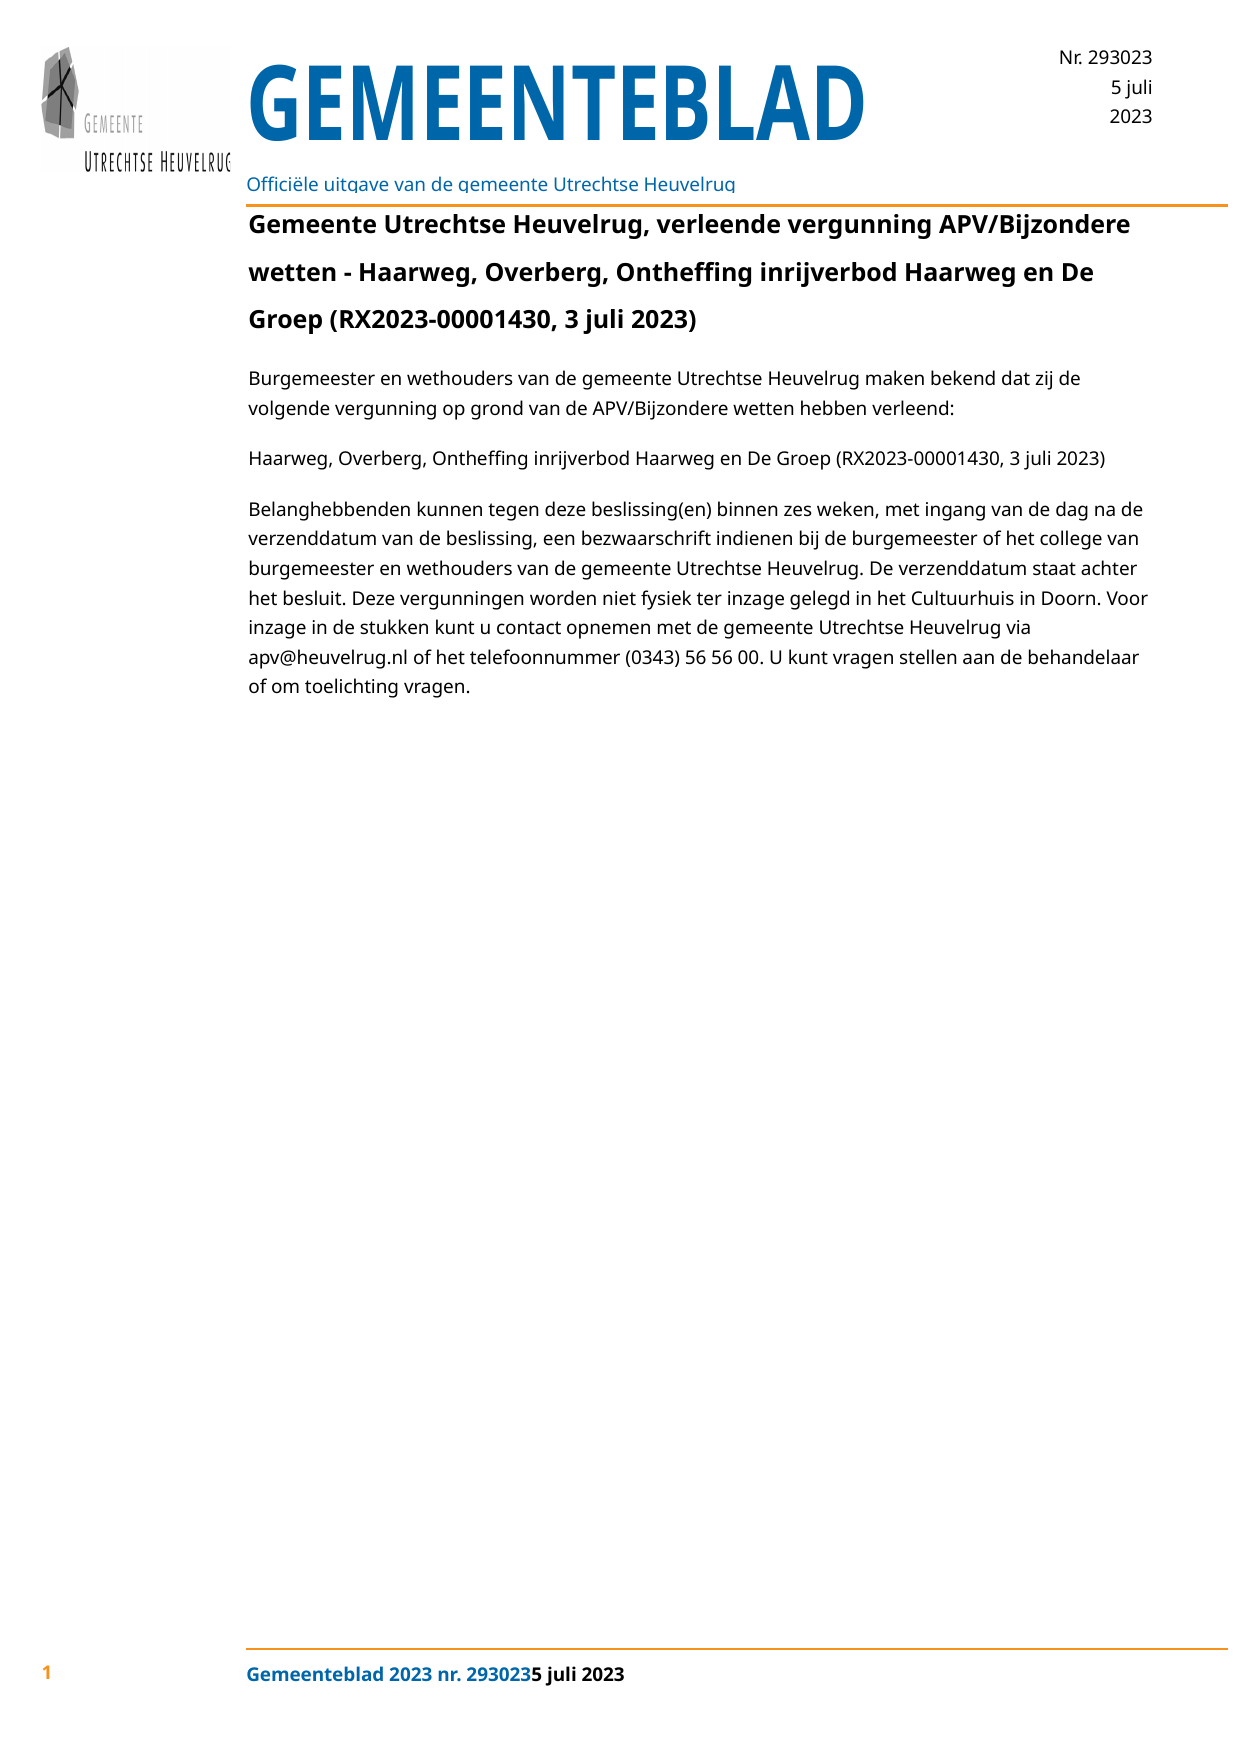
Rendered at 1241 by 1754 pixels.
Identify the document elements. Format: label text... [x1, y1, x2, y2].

text Burgemeester en wethouders van de gemeente Utrechtse Heuvelrug maken bekend dat zij de volgende vergunning op grond van de APV/Bijzondere wetten hebben verleend: [248, 366, 1152, 421]
text Haarweg, Overberg, Ontheffing inrijverbod Haarweg en De Groep (RX2023-00001430, 3 juli 2023) [248, 446, 1152, 471]
text Belanghebbenden kunnen tegen deze beslissing(en) binnen zes weken, met ingang van de dag na de verzenddatum van de beslissing, een bezwaarschrift indienen bij de burgemeester of het college van burgemeester en wethouders van de gemeente Utrechtse Heuvelrug. De verzenddatum staat achter het besluit. Deze vergunningen worden niet fysiek ter inzage gelegd in het Cultuurhuis in Doorn. Voor inzage in de stukken kunt u contact opnemen met de gemeente Utrechtse Heuvelrug via apv@heuvelrug.nl of het telefoonnummer (0343) 56 56 00. U kunt vragen stellen aan de behandelaar of om toelichting vragen. [248, 496, 1152, 699]
picture [41, 47, 231, 172]
text Gemeente Utrechtse Heuvelrug, verleende vergunning APV/Bijzondere wetten - Haarweg, Overberg, Ontheffing inrijverbod Haarweg en De Groep (RX2023-00001430, 3 juli 2023) [248, 207, 1152, 336]
